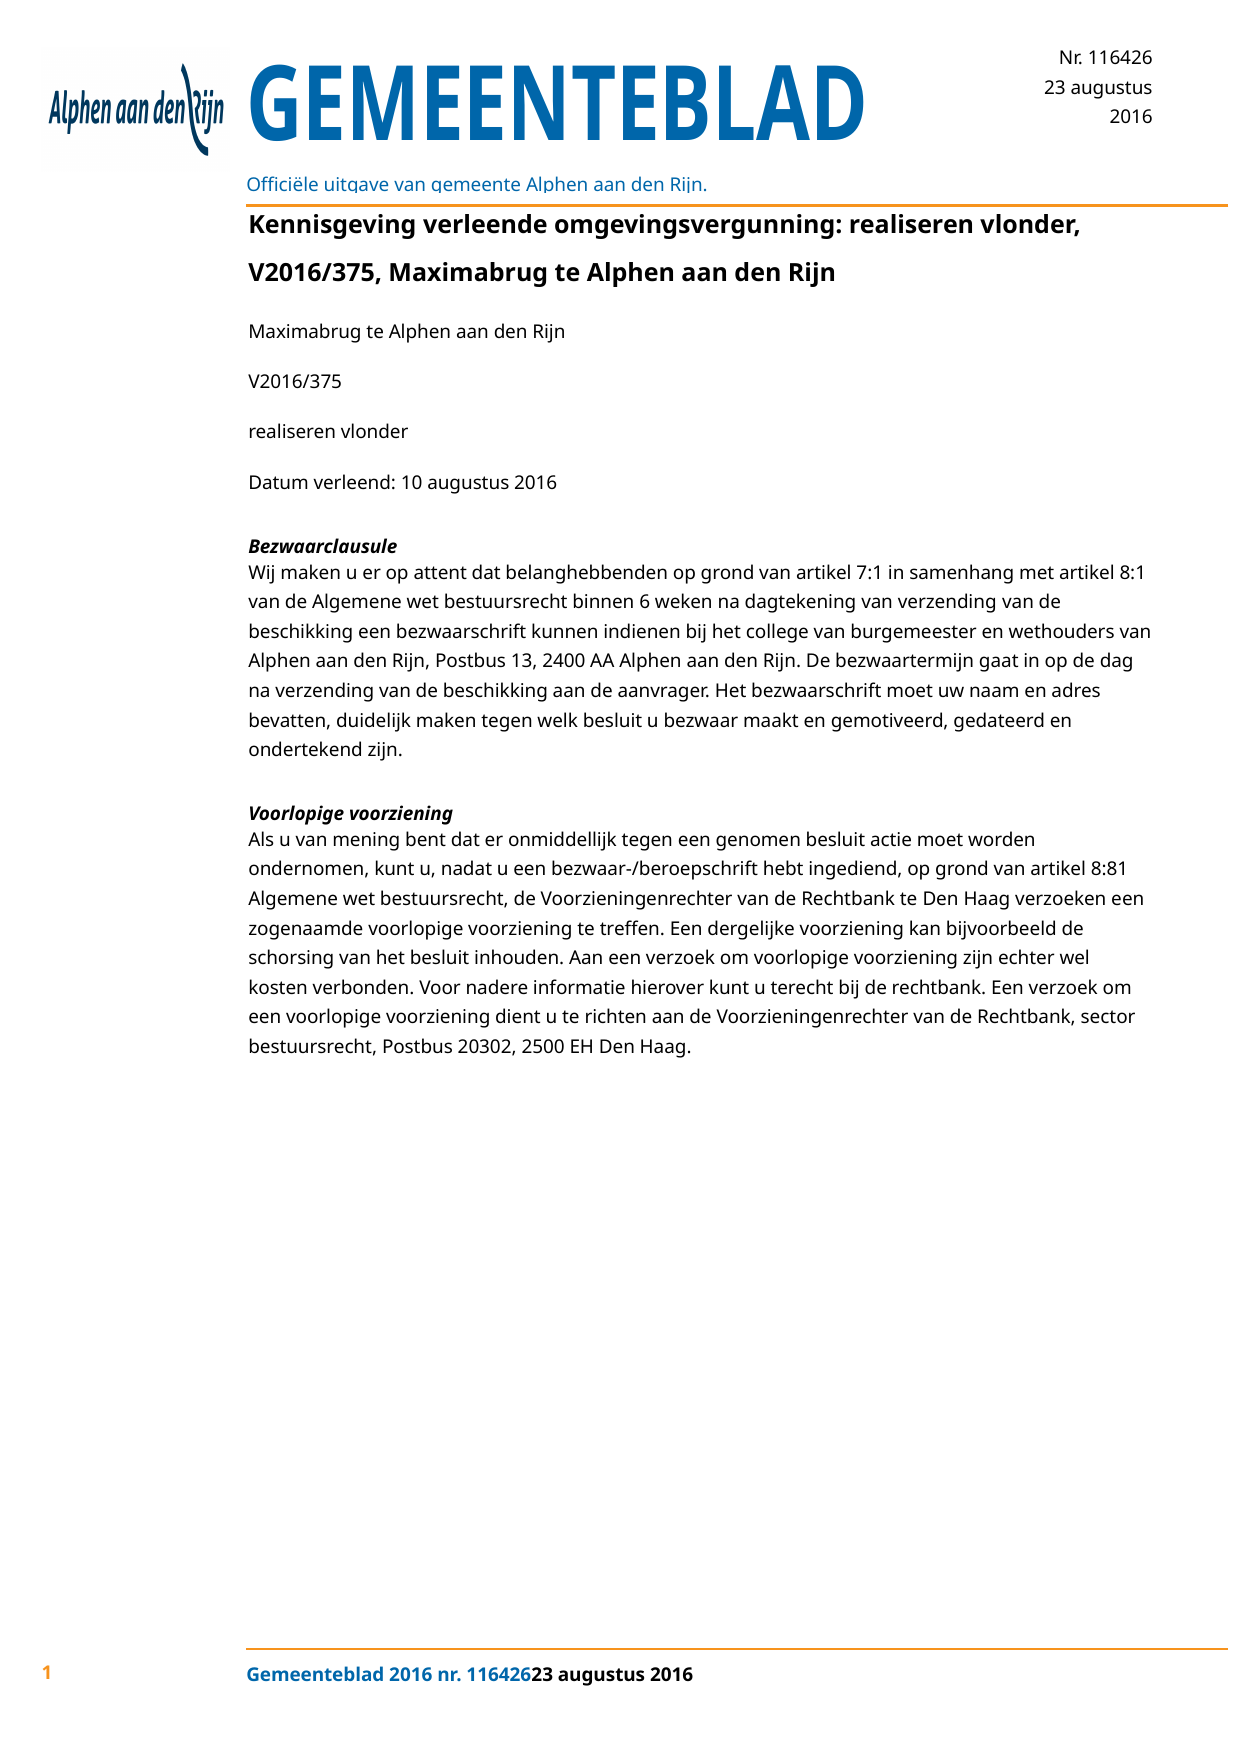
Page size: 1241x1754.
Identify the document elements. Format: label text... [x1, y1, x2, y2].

text realiseren vlonder [248, 419, 1152, 444]
text Kennisgeving verleende omgevingsvergunning: realiseren vlonder, V2016/375, Maximabrug te Alphen aan den Rijn [248, 207, 1152, 288]
text Datum verleend: 10 augustus 2016 [248, 469, 1152, 495]
text Als u van mening bent dat er onmiddellijk tegen een genomen besluit actie moet worden ondernomen, kunt u, nadat u een bezwaar-/beroepschrift hebt ingediend, op grond van artikel 8:81 Algemene wet bestuursrecht, de Voorzieningenrechter van de Rechtbank te Den Haag verzoeken een zogenaamde voorlopige voorziening te treffen. Een dergelijke voorziening kan bijvoorbeeld de schorsing van het besluit inhouden. Aan een verzoek om voorlopige voorziening zijn echter wel kosten verbonden. Voor nadere informatie hierover kunt u terecht bij de rechtbank. Een verzoek om een voorlopige voorziening dient u te richten aan de Voorzieningenrechter van de Rechtbank, sector bestuursrecht, Postbus 20302, 2500 EH Den Haag. [248, 826, 1152, 1059]
text Bezwaarclausule [248, 533, 1152, 559]
text Voorlopige voorziening [248, 800, 1152, 826]
text Maximabrug te Alphen aan den Rijn [248, 318, 1152, 344]
picture [41, 47, 231, 172]
text V2016/375 [248, 368, 1152, 394]
text Wij maken u er op attent dat belanghebbenden op grond van artikel 7:1 in samenhang met artikel 8:1 van de Algemene wet bestuursrecht binnen 6 weken na dagtekening van verzending van de beschikking een bezwaarschrift kunnen indienen bij het college van burgemeester en wethouders van Alphen aan den Rijn, Postbus 13, 2400 AA Alphen aan den Rijn. De bezwaartermijn gaat in op de dag na verzending van de beschikking aan de aanvrager. Het bezwaarschrift moet uw naam en adres bevatten, duidelijk maken tegen welk besluit u bezwaar maakt en gemotiveerd, gedateerd en ondertekend zijn. [248, 559, 1152, 762]
